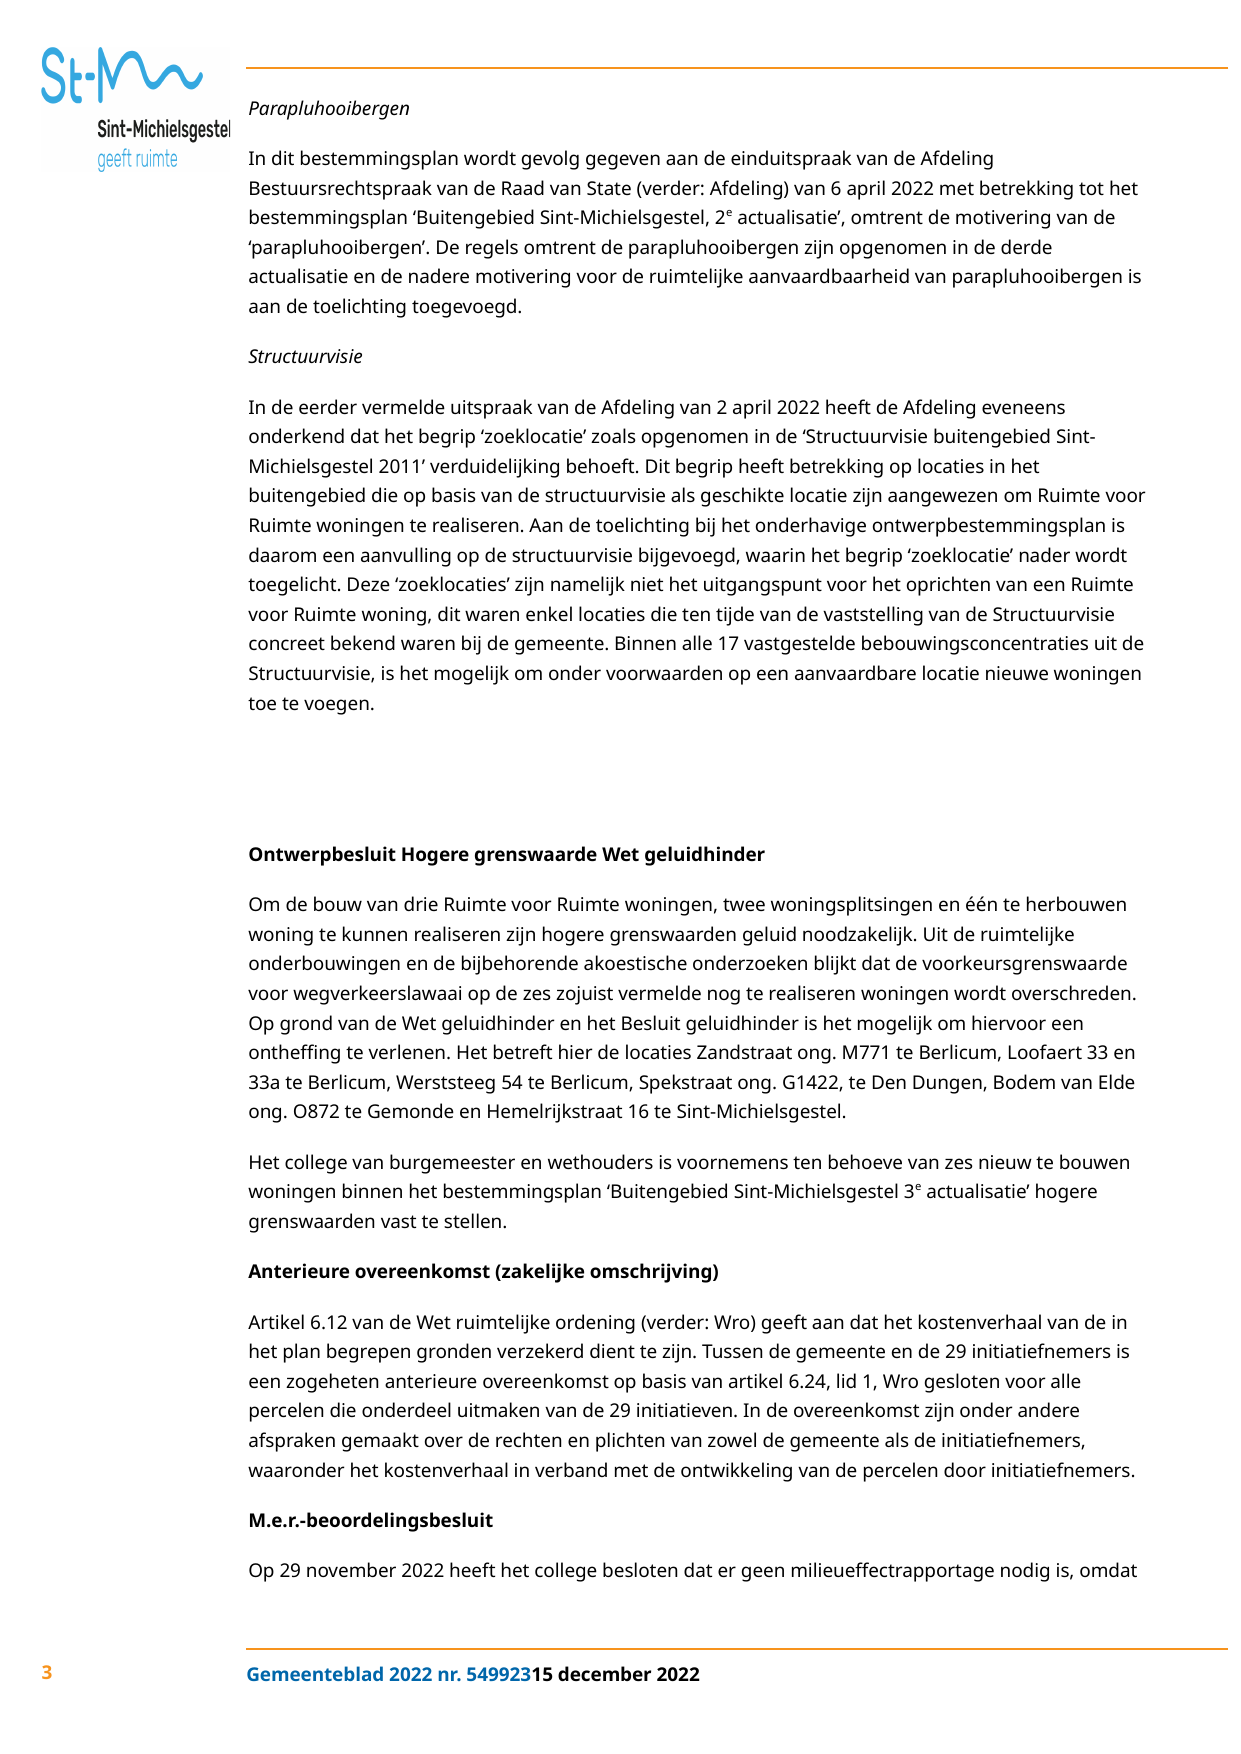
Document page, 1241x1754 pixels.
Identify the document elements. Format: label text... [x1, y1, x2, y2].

text Structuurvisie [248, 343, 1152, 369]
text Op 29 november 2022 heeft het college besloten dat er geen milieueffectrapportage nodig is, omdat [248, 1558, 1152, 1583]
text In dit bestemmingsplan wordt gevolg gegeven aan de einduitspraak van de Afdeling Bestuursrechtspraak van de Raad van State (verder: Afdeling) van 6 april 2022 met betrekking tot het bestemmingsplan ‘Buitengebied Sint-Michielsgestel, 2e actualisatie’, omtrent de motivering van de ‘parapluhooibergen’. De regels omtrent de parapluhooibergen zijn opgenomen in de derde actualisatie en de nadere motivering voor de ruimtelijke aanvaardbaarheid van parapluhooibergen is aan de toelichting toegevoegd. [248, 145, 1152, 319]
text Artikel 6.12 van de Wet ruimtelijke ordening (verder: Wro) geeft aan dat het kostenverhaal van de in het plan begrepen gronden verzekerd dient te zijn. Tussen de gemeente en de 29 initiatiefnemers is een zogeheten anterieure overeenkomst op basis van artikel 6.24, lid 1, Wro gesloten voor alle percelen die onderdeel uitmaken van de 29 initiatieven. In de overeenkomst zijn onder andere afspraken gemaakt over de rechten en plichten van zowel de gemeente als de initiatiefnemers, waaronder het kostenverhaal in verband met de ontwikkeling van de percelen door initiatiefnemers. [248, 1309, 1152, 1483]
text Parapluhooibergen [248, 95, 1152, 121]
picture [41, 47, 231, 172]
text Om de bouw van drie Ruimte voor Ruimte woningen, twee woningsplitsingen en één te herbouwen woning te kunnen realiseren zijn hogere grenswaarden geluid noodzakelijk. Uit de ruimtelijke onderbouwingen en de bijbehorende akoestische onderzoeken blijkt dat de voorkeursgrenswaarde voor wegverkeerslawaai op de zes zojuist vermelde nog te realiseren woningen wordt overschreden. Op grond van de Wet geluidhinder en het Besluit geluidhinder is het mogelijk om hiervoor een ontheffing te verlenen. Het betreft hier de locaties Zandstraat ong. M771 te Berlicum, Loofaert 33 en 33a te Berlicum, Werststeeg 54 te Berlicum, Spekstraat ong. G1422, te Den Dungen, Bodem van Elde ong. O872 te Gemonde en Hemelrijkstraat 16 te Sint-Michielsgestel. [248, 891, 1152, 1124]
text Anterieure overeenkomst (zakelijke omschrijving) [248, 1258, 1152, 1284]
text Het college van burgemeester en wethouders is voornemens ten behoeve van zes nieuw te bouwen woningen binnen het bestemmingsplan ‘Buitengebied Sint-Michielsgestel 3e actualisatie’ hogere grenswaarden vast te stellen. [248, 1149, 1152, 1234]
text M.e.r.-beoordelingsbesluit [248, 1507, 1152, 1533]
text Ontwerpbesluit Hogere grenswaarde Wet geluidhinder [248, 841, 1152, 867]
text In de eerder vermelde uitspraak van de Afdeling van 2 april 2022 heeft de Afdeling eveneens onderkend dat het begrip ‘zoeklocatie’ zoals opgenomen in de ‘Structuurvisie buitengebied Sint-Michielsgestel 2011’ verduidelijking behoeft. Dit begrip heeft betrekking op locaties in het buitengebied die op basis van de structuurvisie als geschikte locatie zijn aangewezen om Ruimte voor Ruimte woningen te realiseren. Aan de toelichting bij het onderhavige ontwerpbestemmingsplan is daarom een aanvulling op de structuurvisie bijgevoegd, waarin het begrip ‘zoeklocatie’ nader wordt toegelicht. Deze ‘zoeklocaties’ zijn namelijk niet het uitgangspunt voor het oprichten van een Ruimte voor Ruimte woning, dit waren enkel locaties die ten tijde van de vaststelling van de Structuurvisie concreet bekend waren bij de gemeente. Binnen alle 17 vastgestelde bebouwingsconcentraties uit de Structuurvisie, is het mogelijk om onder voorwaarden op een aanvaardbare locatie nieuwe woningen toe te voegen. [248, 394, 1152, 716]
